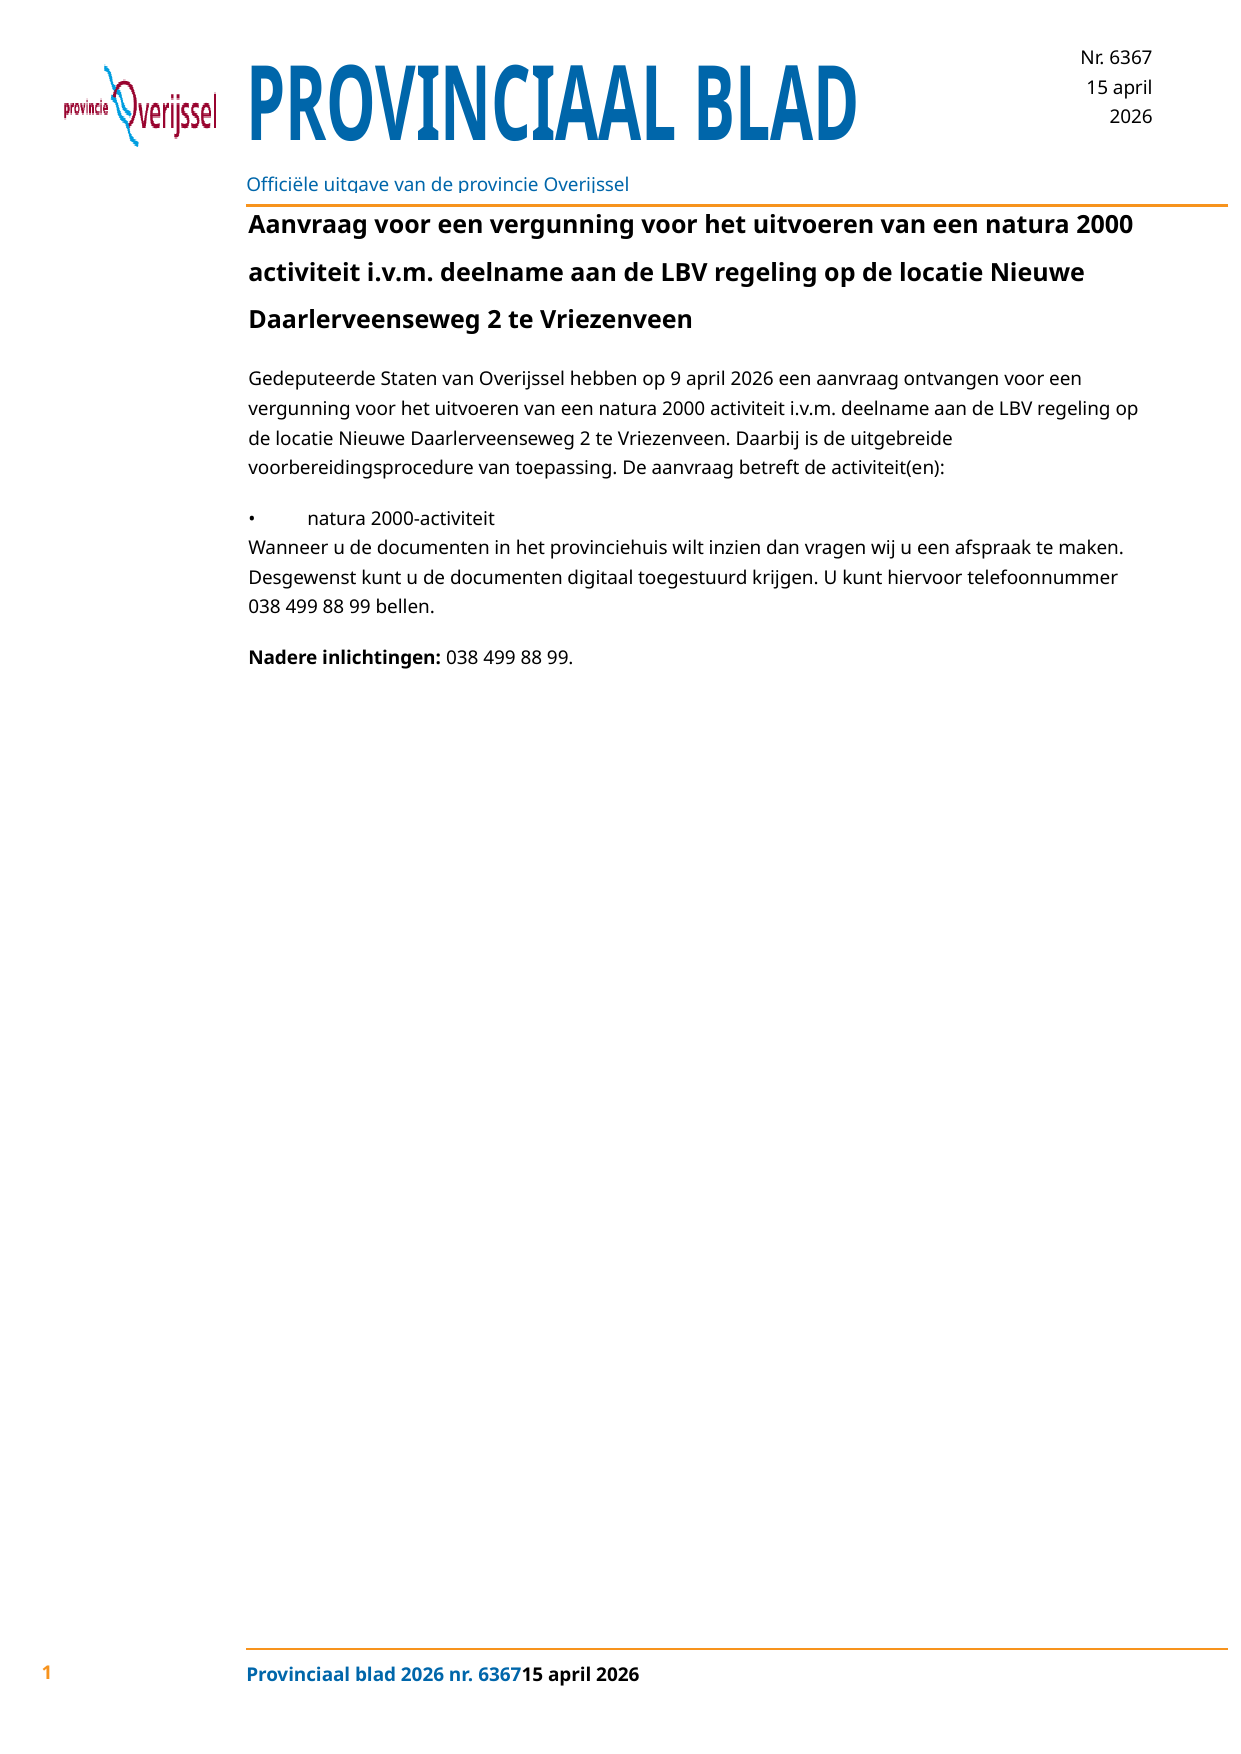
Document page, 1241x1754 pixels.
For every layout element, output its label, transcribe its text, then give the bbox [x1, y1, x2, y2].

text Wanneer u de documenten in het provinciehuis wilt inzien dan vragen wij u een afspraak te maken. Desgewenst kunt u de documenten digitaal toegestuurd krijgen. U kunt hiervoor telefoonnummer 038 499 88 99 bellen. [248, 534, 1152, 619]
text Aanvraag voor een vergunning voor het uitvoeren van een natura 2000 activiteit i.v.m. deelname aan de LBV regeling op de locatie Nieuwe Daarlerveenseweg 2 te Vriezenveen [248, 207, 1152, 336]
text Nadere inlichtingen: 038 499 88 99. [248, 644, 1152, 669]
picture [41, 47, 231, 172]
list natura 2000-activiteit [248, 505, 1152, 530]
text Gedeputeerde Staten van Overijssel hebben op 9 april 2026 een aanvraag ontvangen voor een vergunning voor het uitvoeren van een natura 2000 activiteit i.v.m. deelname aan de LBV regeling op de locatie Nieuwe Daarlerveenseweg 2 te Vriezenveen. Daarbij is de uitgebreide voorbereidingsprocedure van toepassing. De aanvraag betreft de activiteit(en): [248, 366, 1152, 480]
